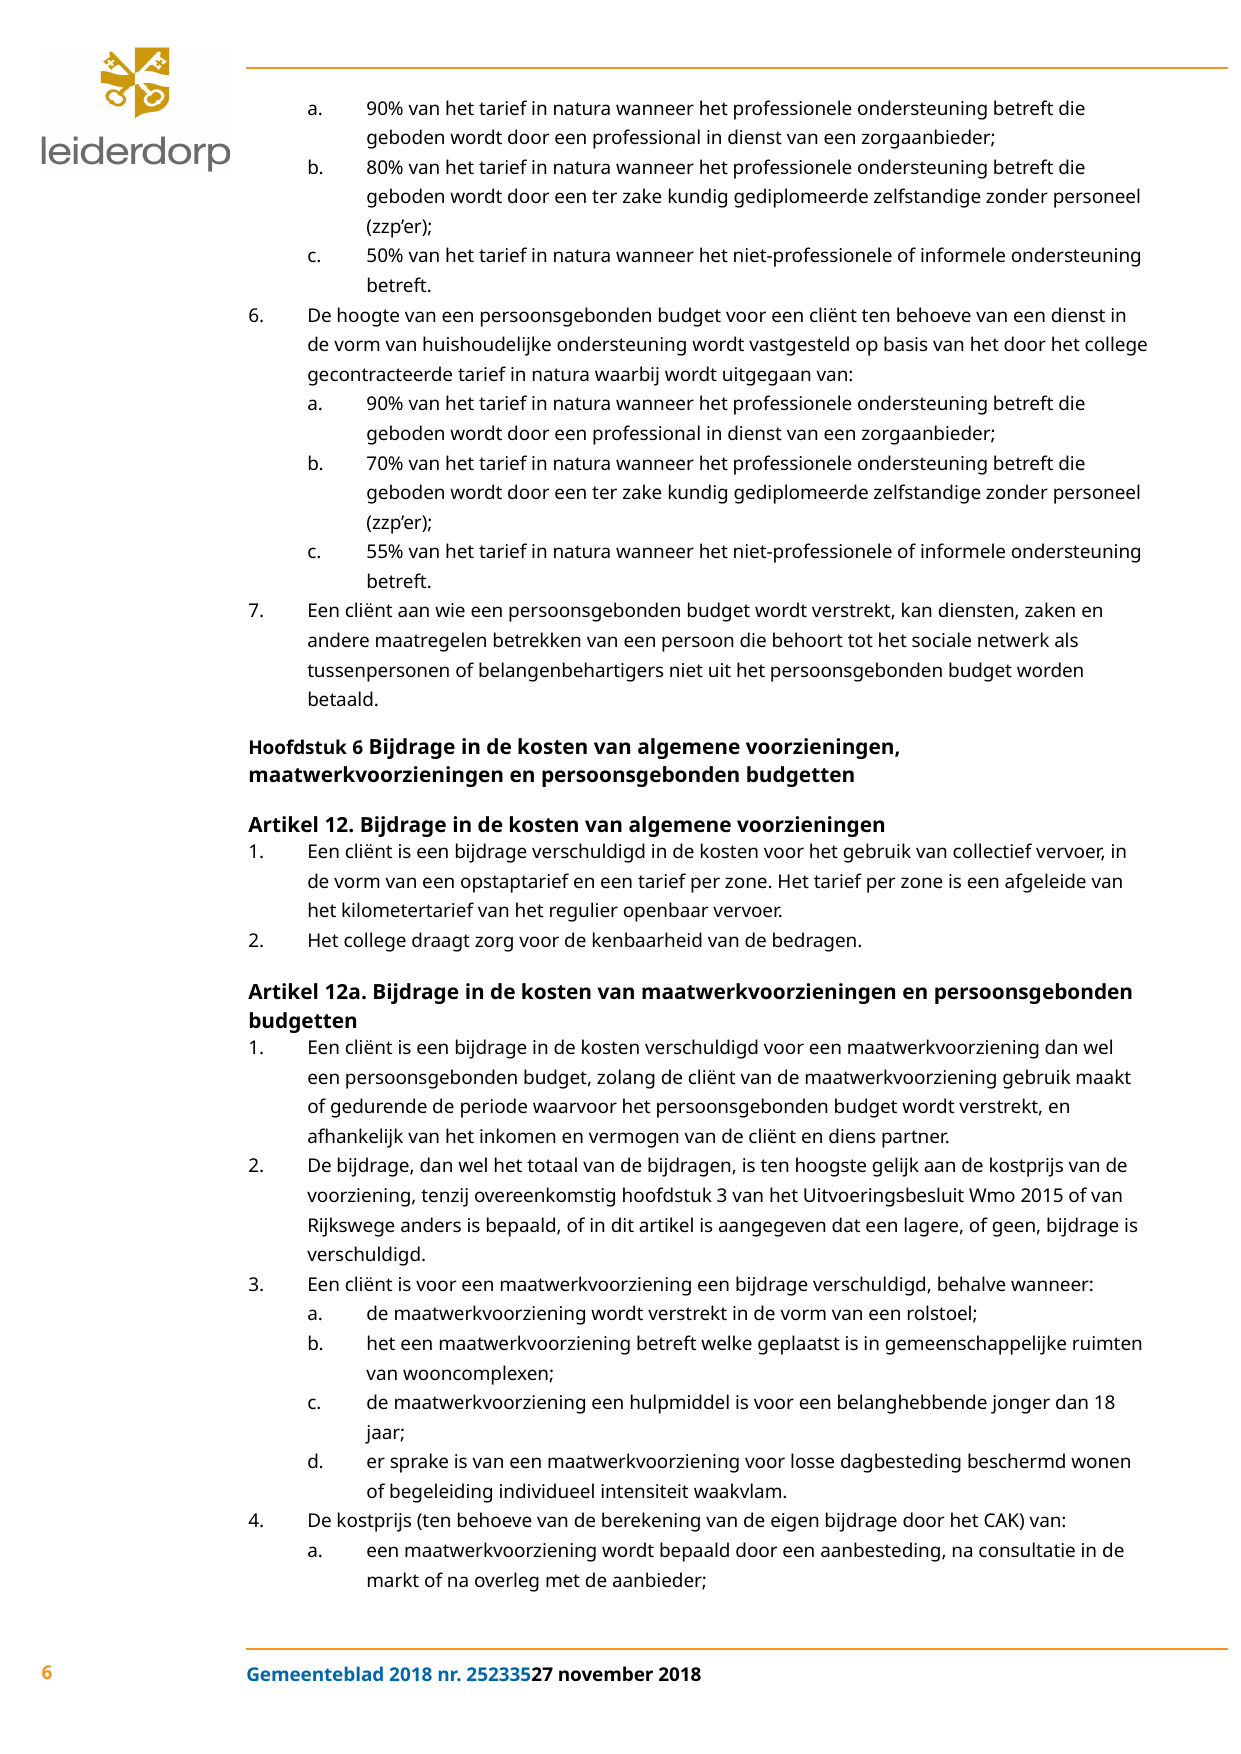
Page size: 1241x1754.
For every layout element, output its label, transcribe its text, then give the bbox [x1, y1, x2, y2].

list 90% van het tarief in natura wanneer het professionele ondersteuning betreft die geboden wordt door een professional in dienst van een zorgaanbieder; [307, 391, 1152, 446]
list de maatwerkvoorziening een hulpmiddel is voor een belanghebbende jonger dan 18 jaar; [307, 1389, 1152, 1444]
list Een cliënt aan wie een persoonsgebonden budget wordt verstrekt, kan diensten, zaken en andere maatregelen betrekken van een persoon die behoort tot het sociale netwerk als tussenpersonen of belangenbehartigers niet uit het persoonsgebonden budget worden betaald. [248, 598, 1152, 712]
list Een cliënt is voor een maatwerkvoorziening een bijdrage verschuldigd, behalve wanneer: [248, 1271, 1152, 1297]
text Artikel 12. Bijdrage in de kosten van algemene voorzieningen [248, 810, 1152, 838]
list 55% van het tarief in natura wanneer het niet-professionele of informele ondersteuning betreft. [307, 538, 1152, 594]
list een maatwerkvoorziening wordt bepaald door een aanbesteding, na consultatie in de markt of na overleg met de aanbieder; [307, 1537, 1152, 1592]
list 80% van het tarief in natura wanneer het professionele ondersteuning betreft die geboden wordt door een ter zake kundig gediplomeerde zelfstandige zonder personeel (zzp’er); [307, 154, 1152, 239]
list 70% van het tarief in natura wanneer het professionele ondersteuning betreft die geboden wordt door een ter zake kundig gediplomeerde zelfstandige zonder personeel (zzp’er); [307, 450, 1152, 535]
list Een cliënt is een bijdrage verschuldigd in de kosten voor het gebruik van collectief vervoer, in de vorm van een opstaptarief en een tarief per zone. Het tarief per zone is een afgeleide van het kilometertarief van het regulier openbaar vervoer. [248, 838, 1152, 923]
list de maatwerkvoorziening wordt verstrekt in de vorm van een rolstoel; [307, 1301, 1152, 1326]
list Het college draagt zorg voor de kenbaarheid van de bedragen. [248, 927, 1152, 953]
list 90% van het tarief in natura wanneer het professionele ondersteuning betreft die geboden wordt door een professional in dienst van een zorgaanbieder; [307, 95, 1152, 150]
text Hoofdstuk 6 Bijdrage in de kosten van algemene voorzieningen, maatwerkvoorzieningen en persoonsgebonden budgetten [248, 732, 1152, 789]
text Artikel 12a. Bijdrage in de kosten van maatwerkvoorzieningen en persoonsgebonden budgetten [248, 977, 1152, 1034]
list De hoogte van een persoonsgebonden budget voor een cliënt ten behoeve van een dienst in de vorm van huishoudelijke ondersteuning wordt vastgesteld op basis van het door het college gecontracteerde tarief in natura waarbij wordt uitgegaan van: [248, 302, 1152, 387]
list 50% van het tarief in natura wanneer het niet-professionele of informele ondersteuning betreft. [307, 243, 1152, 298]
list er sprake is van een maatwerkvoorziening voor losse dagbesteding beschermd wonen of begeleiding individueel intensiteit waakvlam. [307, 1448, 1152, 1504]
list het een maatwerkvoorziening betreft welke geplaatst is in gemeenschappelijke ruimten van wooncomplexen; [307, 1330, 1152, 1385]
picture [41, 47, 231, 172]
list Een cliënt is een bijdrage in de kosten verschuldigd voor een maatwerkvoorziening dan wel een persoonsgebonden budget, zolang de cliënt van de maatwerkvoorziening gebruik maakt of gedurende de periode waarvoor het persoonsgebonden budget wordt verstrekt, en afhankelijk van het inkomen en vermogen van de cliënt en diens partner. [248, 1034, 1152, 1149]
list De kostprijs (ten behoeve van de berekening van de eigen bijdrage door het CAK) van: [248, 1508, 1152, 1533]
list De bijdrage, dan wel het totaal van de bijdragen, is ten hoogste gelijk aan de kostprijs van de voorziening, tenzij overeenkomstig hoofdstuk 3 van het Uitvoeringsbesluit Wmo 2015 of van Rijkswege anders is bepaald, of in dit artikel is aangegeven dat een lagere, of geen, bijdrage is verschuldigd. [248, 1153, 1152, 1267]
